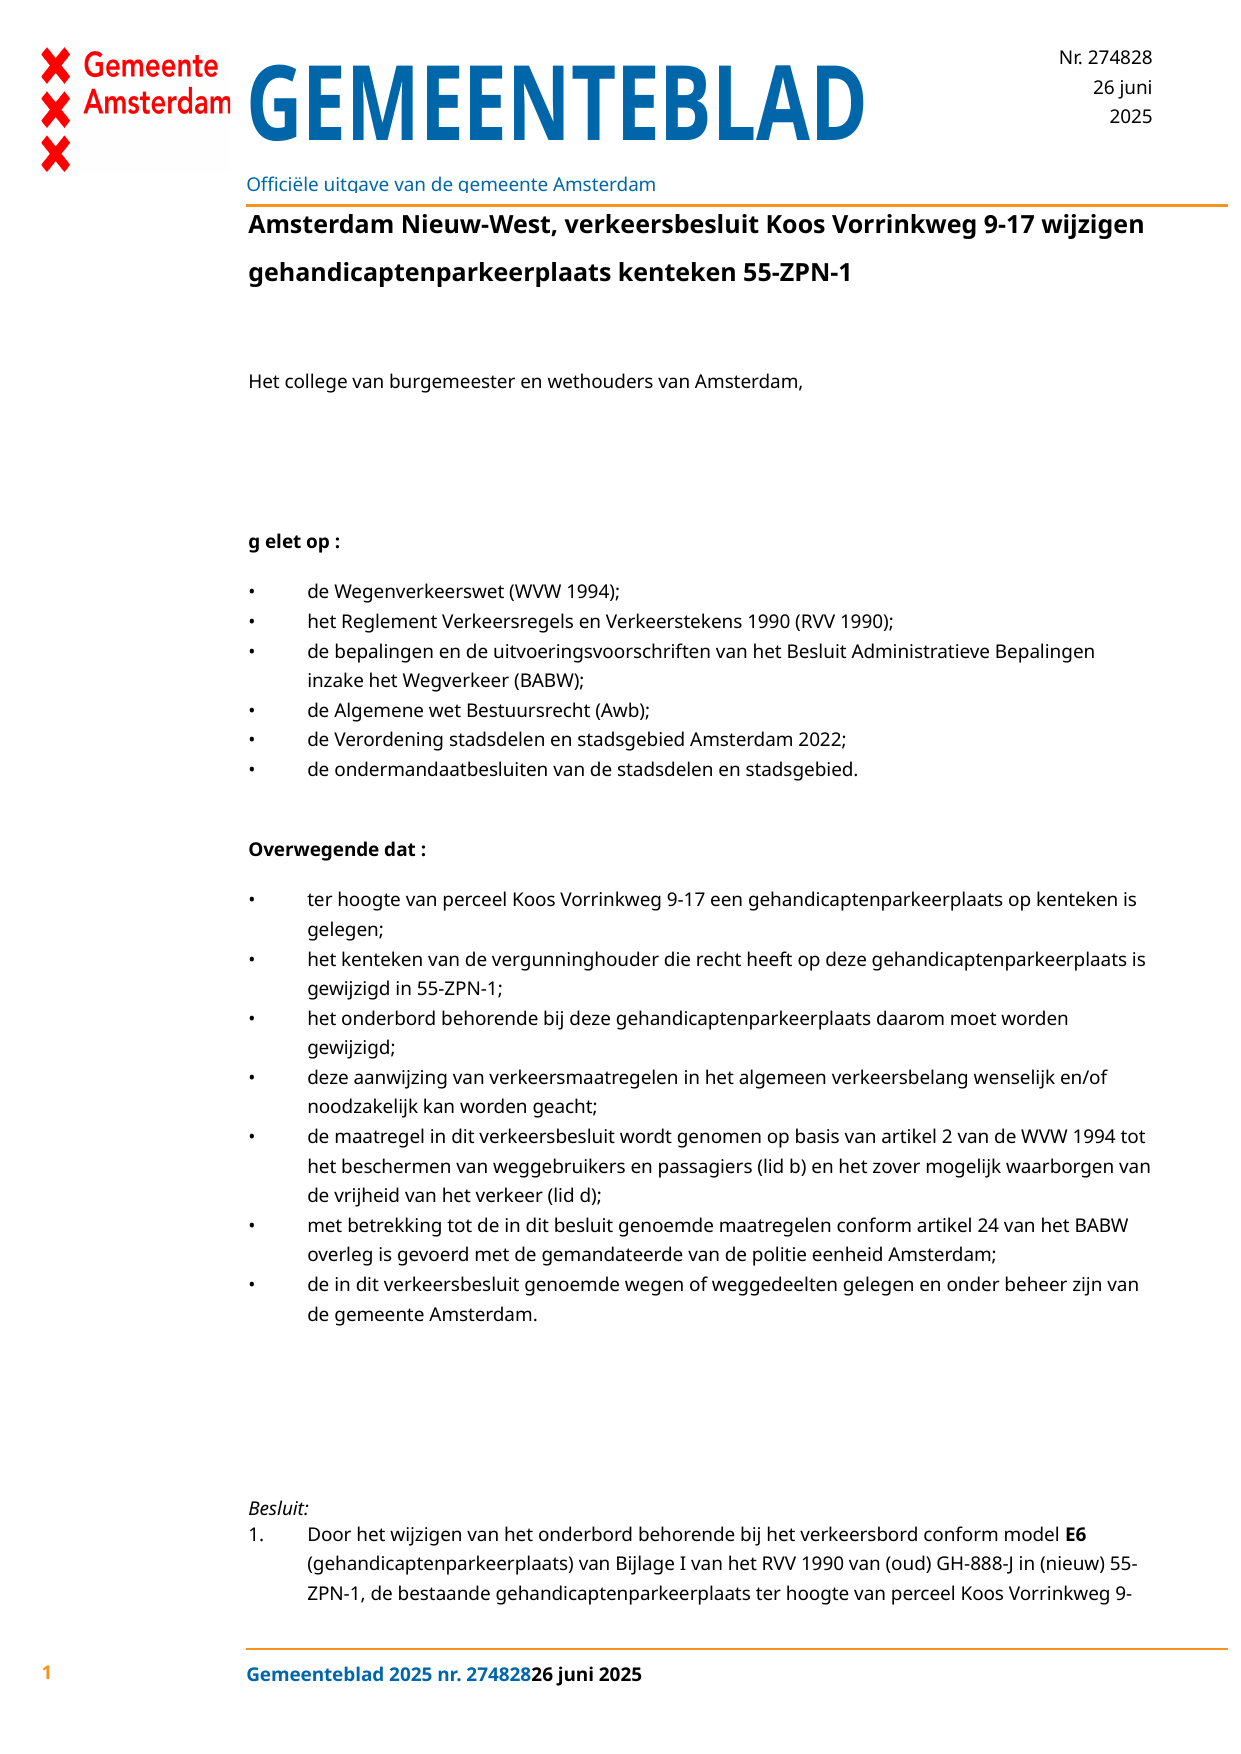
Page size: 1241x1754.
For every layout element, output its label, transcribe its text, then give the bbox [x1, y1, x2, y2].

text Amsterdam Nieuw-West, verkeersbesluit Koos Vorrinkweg 9-17 wijzigen gehandicaptenparkeerplaats kenteken 55-ZPN-1 [248, 207, 1152, 288]
text g elet op : [248, 528, 1152, 554]
list de maatregel in dit verkeersbesluit wordt genomen op basis van artikel 2 van de WVW 1994 tot het beschermen van weggebruikers en passagiers (lid b) en het zover mogelijk waarborgen van de vrijheid van het verkeer (lid d); [248, 1123, 1152, 1208]
list de Wegenverkeerswet (WVW 1994); [248, 579, 1152, 604]
list met betrekking tot de in dit besluit genoemde maatregelen conform artikel 24 van het BABW overleg is gevoerd met de gemandateerde van de politie eenheid Amsterdam; [248, 1212, 1152, 1267]
list Door het wijzigen van het onderbord behorende bij het verkeersbord conform model E6 (gehandicaptenparkeerplaats) van Bijlage I van het RVV 1990 van (oud) GH-888-J in (nieuw) 55-ZPN-1, de bestaande gehandicaptenparkeerplaats ter hoogte van perceel Koos Vorrinkweg 9- [248, 1521, 1152, 1606]
list de bepalingen en de uitvoeringsvoorschriften van het Besluit Administratieve Bepalingen inzake het Wegverkeer (BABW); [248, 638, 1152, 693]
list het kenteken van de vergunninghouder die recht heeft op deze gehandicaptenparkeerplaats is gewijzigd in 55-ZPN-1; [248, 946, 1152, 1001]
list de Algemene wet Bestuursrecht (Awb); [248, 697, 1152, 723]
list de in dit verkeersbesluit genoemde wegen of weggedeelten gelegen en onder beheer zijn van de gemeente Amsterdam. [248, 1271, 1152, 1326]
list ter hoogte van perceel Koos Vorrinkweg 9-17 een gehandicaptenparkeerplaats op kenteken is gelegen; [248, 887, 1152, 942]
list het Reglement Verkeersregels en Verkeerstekens 1990 (RVV 1990); [248, 608, 1152, 634]
list de ondermandaatbesluiten van de stadsdelen en stadsgebied. [248, 756, 1152, 782]
list de Verordening stadsdelen en stadsgebied Amsterdam 2022; [248, 727, 1152, 752]
list deze aanwijzing van verkeersmaatregelen in het algemeen verkeersbelang wenselijk en/of noodzakelijk kan worden geacht; [248, 1064, 1152, 1119]
list het onderbord behorende bij deze gehandicaptenparkeerplaats daarom moet worden gewijzigd; [248, 1005, 1152, 1060]
picture [41, 47, 231, 172]
text Overwegende dat : [248, 836, 1152, 862]
text Het college van burgemeester en wethouders van Amsterdam, [248, 368, 1152, 394]
text Besluit: [248, 1495, 1152, 1521]
